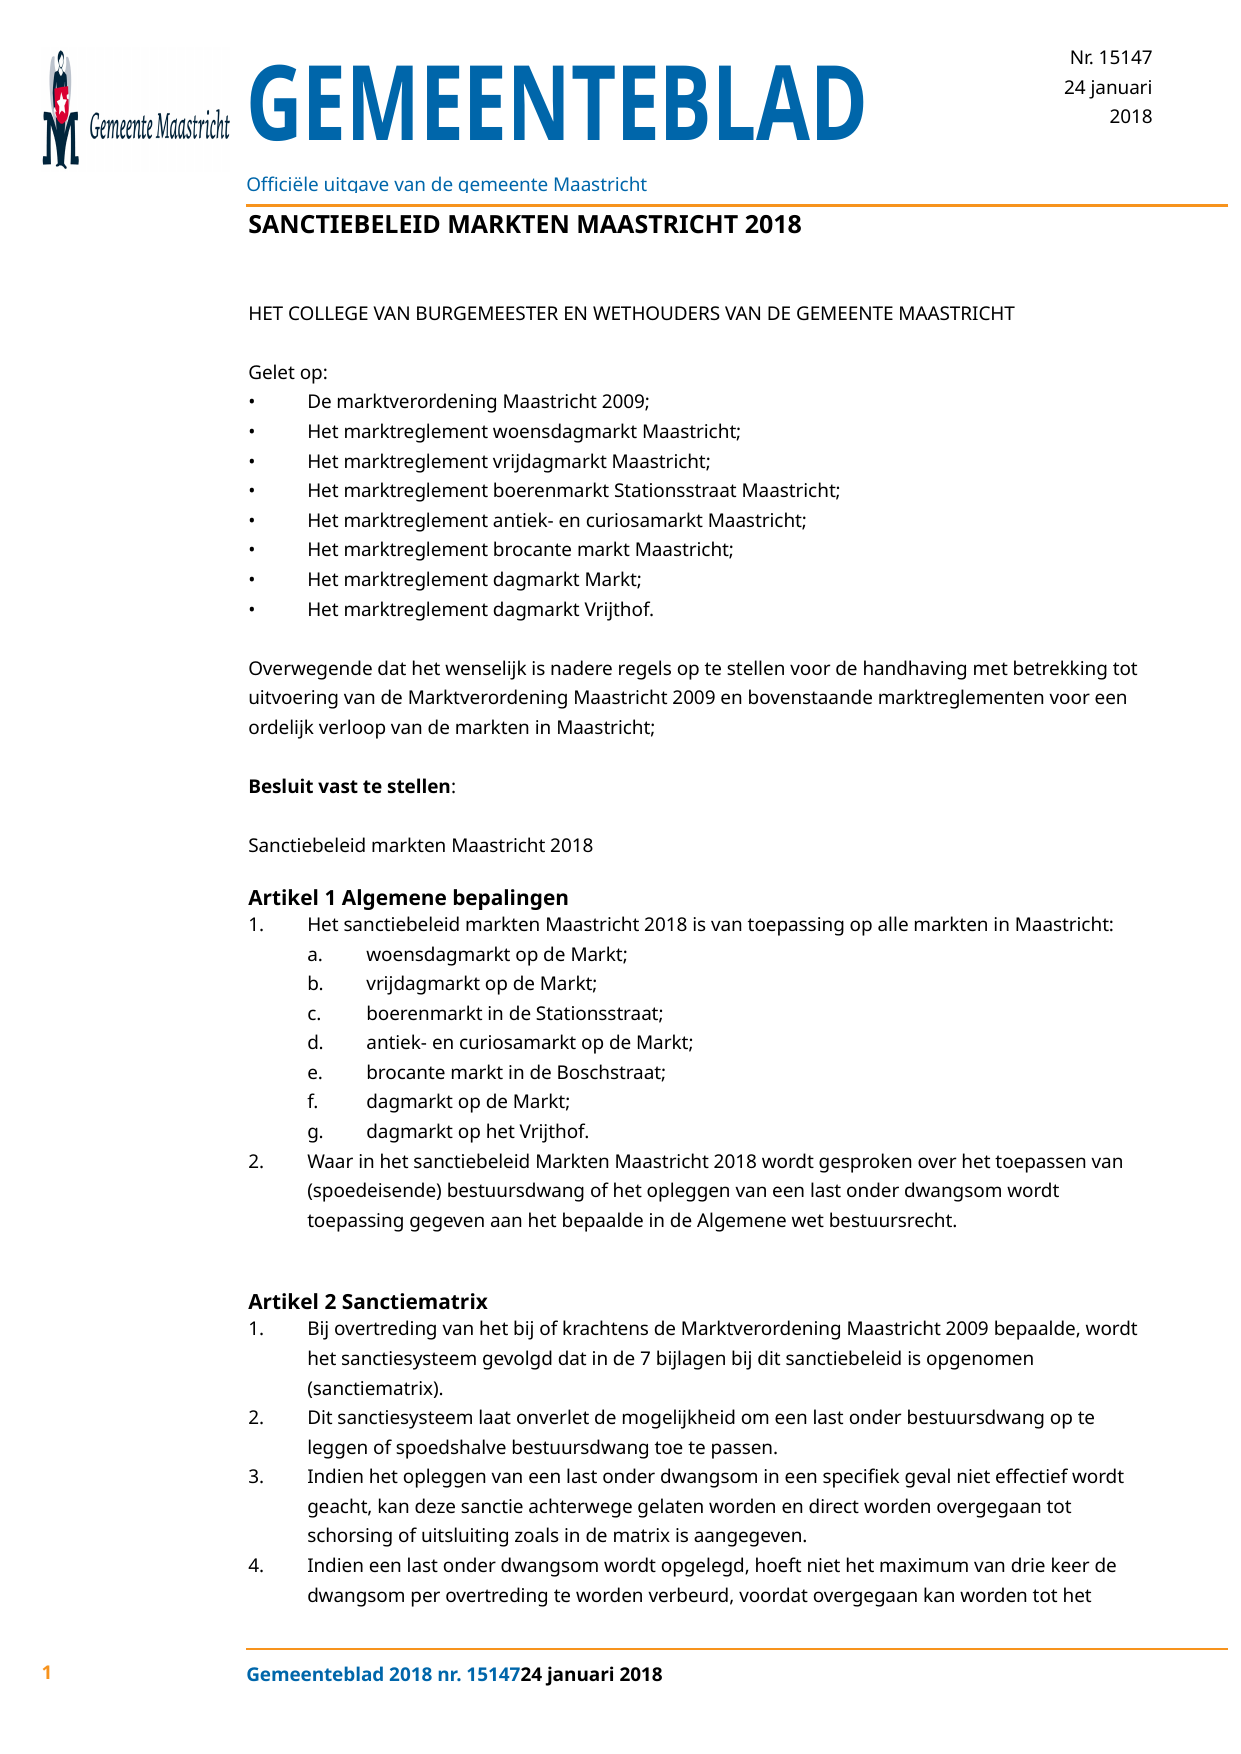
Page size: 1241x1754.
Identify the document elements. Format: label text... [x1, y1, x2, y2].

list dagmarkt op de Markt; [307, 1089, 1152, 1114]
list Het marktreglement brocante markt Maastricht; [248, 537, 1152, 562]
text Sanctiebeleid markten Maastricht 2018 [248, 832, 1152, 858]
list Indien een last onder dwangsom wordt opgelegd, hoeft niet het maximum van drie keer de dwangsom per overtreding te worden verbeurd, voordat overgegaan kan worden tot het [248, 1552, 1152, 1607]
list Waar in het sanctiebeleid Markten Maastricht 2018 wordt gesproken over het toepassen van (spoedeisende) bestuursdwang of het opleggen van een last onder dwangsom wordt toepassing gegeven aan het bepaalde in de Algemene wet bestuursrecht. [248, 1148, 1152, 1233]
text Gelet op: [248, 359, 1152, 385]
list dagmarkt op het Vrijthof. [307, 1118, 1152, 1144]
list Het marktreglement vrijdagmarkt Maastricht; [248, 448, 1152, 473]
text SANCTIEBELEID MARKTEN MAASTRICHT 2018 [248, 207, 1152, 241]
list brocante markt in de Boschstraat; [307, 1059, 1152, 1085]
list Het marktreglement dagmarkt Vrijthof. [248, 596, 1152, 621]
list Dit sanctiesysteem laat onverlet de mogelijkheid om een last onder bestuursdwang op te leggen of spoedshalve bestuursdwang toe te passen. [248, 1404, 1152, 1459]
list Het marktreglement boerenmarkt Stationsstraat Maastricht; [248, 477, 1152, 503]
list Bij overtreding van het bij of krachtens de Marktverordening Maastricht 2009 bepaalde, wordt het sanctiesysteem gevolgd dat in de 7 bijlagen bij dit sanctiebeleid is opgenomen (sanctiematrix). [248, 1316, 1152, 1400]
list boerenmarkt in de Stationsstraat; [307, 1000, 1152, 1026]
text Artikel 1 Algemene bepalingen [248, 883, 1152, 911]
list Het sanctiebeleid markten Maastricht 2018 is van toepassing op alle markten in Maastricht: [248, 911, 1152, 937]
list Het marktreglement woensdagmarkt Maastricht; [248, 418, 1152, 444]
list antiek- en curiosamarkt op de Markt; [307, 1029, 1152, 1055]
list woensdagmarkt op de Markt; [307, 941, 1152, 967]
picture [41, 47, 231, 172]
text Artikel 2 Sanctiematrix [248, 1287, 1152, 1316]
text Overwegende dat het wenselijk is nadere regels op te stellen voor de handhaving met betrekking tot uitvoering van de Marktverordening Maastricht 2009 en bovenstaande marktreglementen voor een ordelijk verloop van de markten in Maastricht; [248, 655, 1152, 740]
list De marktverordening Maastricht 2009; [248, 389, 1152, 414]
list Indien het opleggen van een last onder dwangsom in een specifiek geval niet effectief wordt geacht, kan deze sanctie achterwege gelaten worden en direct worden overgegaan tot schorsing of uitsluiting zoals in de matrix is aangegeven. [248, 1463, 1152, 1548]
list vrijdagmarkt op de Markt; [307, 970, 1152, 996]
text Besluit vast te stellen: [248, 773, 1152, 799]
list Het marktreglement dagmarkt Markt; [248, 566, 1152, 592]
text HET COLLEGE VAN BURGEMEESTER EN WETHOUDERS VAN DE GEMEENTE MAASTRICHT [248, 300, 1152, 326]
list Het marktreglement antiek- en curiosamarkt Maastricht; [248, 507, 1152, 533]
